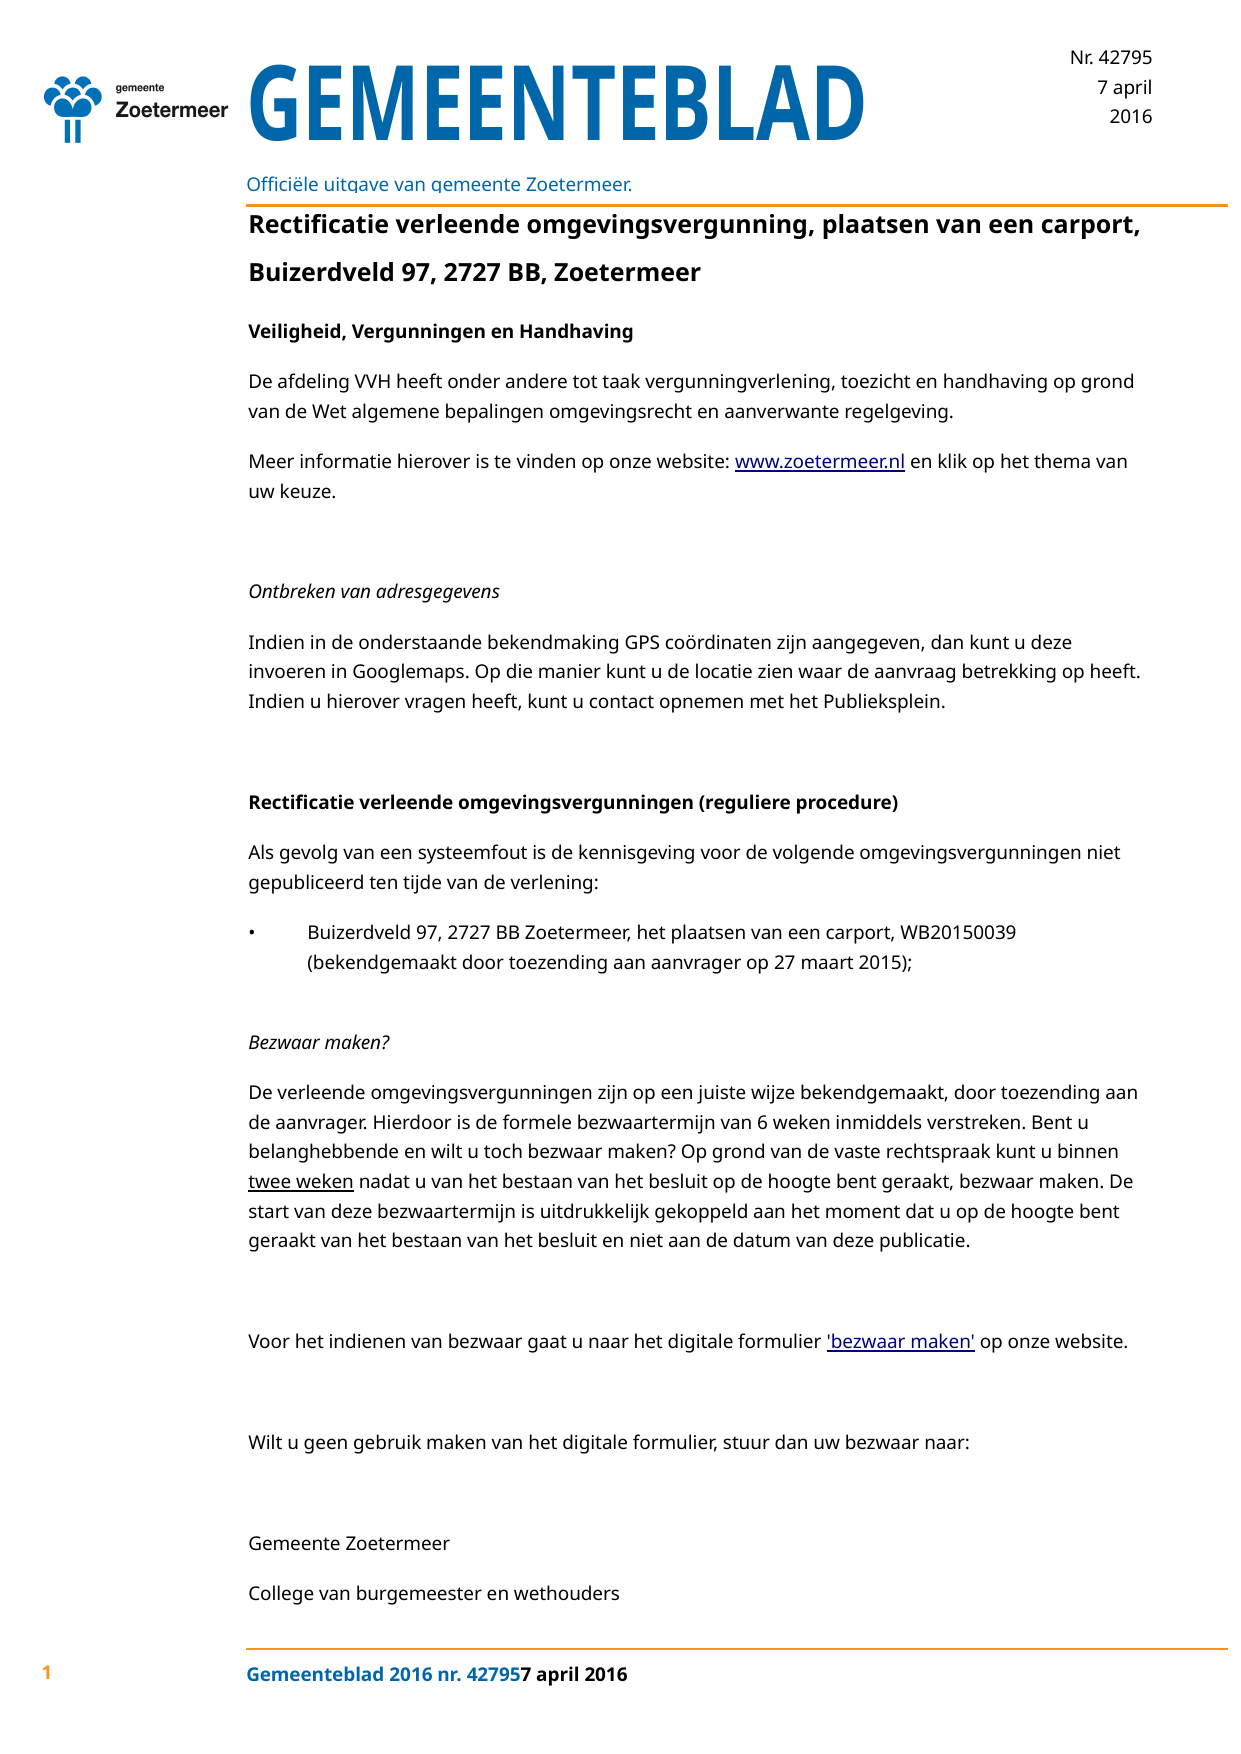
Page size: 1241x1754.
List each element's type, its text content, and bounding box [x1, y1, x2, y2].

text Rectificatie verleende omgevingsvergunningen (reguliere procedure) [248, 789, 1152, 815]
text Meer informatie hierover is te vinden op onze website: www.zoetermeer.nl en klik op het thema van uw keuze. [248, 448, 1152, 504]
text Gemeente Zoetermeer [248, 1530, 1152, 1556]
text Rectificatie verleende omgevingsvergunning, plaatsen van een carport, Buizerdveld 97, 2727 BB, Zoetermeer [248, 207, 1152, 288]
text De verleende omgevingsvergunningen zijn op een juiste wijze bekendgemaakt, door toezending aan de aanvrager. Hierdoor is de formele bezwaartermijn van 6 weken inmiddels verstreken. Bent u belanghebbende en wilt u toch bezwaar maken? Op grond van de vaste rechtspraak kunt u binnen twee weken nadat u van het bestaan van het besluit op de hoogte bent geraakt, bezwaar maken. De start van deze bezwaartermijn is uitdrukkelijk gekoppeld aan het moment dat u op de hoogte bent geraakt van het bestaan van het besluit en niet aan de datum van deze publicatie. [248, 1079, 1152, 1253]
text Voor het indienen van bezwaar gaat u naar het digitale formulier 'bezwaar maken' op onze website. [248, 1328, 1152, 1354]
text Ontbreken van adresgegevens [248, 579, 1152, 604]
list Buizerdveld 97, 2727 BB Zoetermeer, het plaatsen van een carport, WB20150039 (bekendgemaakt door toezending aan aanvrager op 27 maart 2015); [248, 919, 1152, 975]
text Indien in de onderstaande bekendmaking GPS coördinaten zijn aangegeven, dan kunt u deze invoeren in Googlemaps. Op die manier kunt u de locatie zien waar de aanvraag betrekking op heeft. Indien u hierover vragen heeft, kunt u contact opnemen met het Publieksplein. [248, 629, 1152, 714]
picture [41, 47, 231, 172]
text Wilt u geen gebruik maken van het digitale formulier, stuur dan uw bezwaar naar: [248, 1429, 1152, 1455]
text Als gevolg van een systeemfout is de kennisgeving voor de volgende omgevingsvergunningen niet gepubliceerd ten tijde van de verlening: [248, 839, 1152, 895]
text Veiligheid, Vergunningen en Handhaving [248, 318, 1152, 344]
text Bezwaar maken? [248, 1029, 1152, 1055]
text De afdeling VVH heeft onder andere tot taak vergunningverlening, toezicht en handhaving op grond van de Wet algemene bepalingen omgevingsrecht en aanverwante regelgeving. [248, 368, 1152, 424]
text College van burgemeester en wethouders [248, 1580, 1152, 1606]
